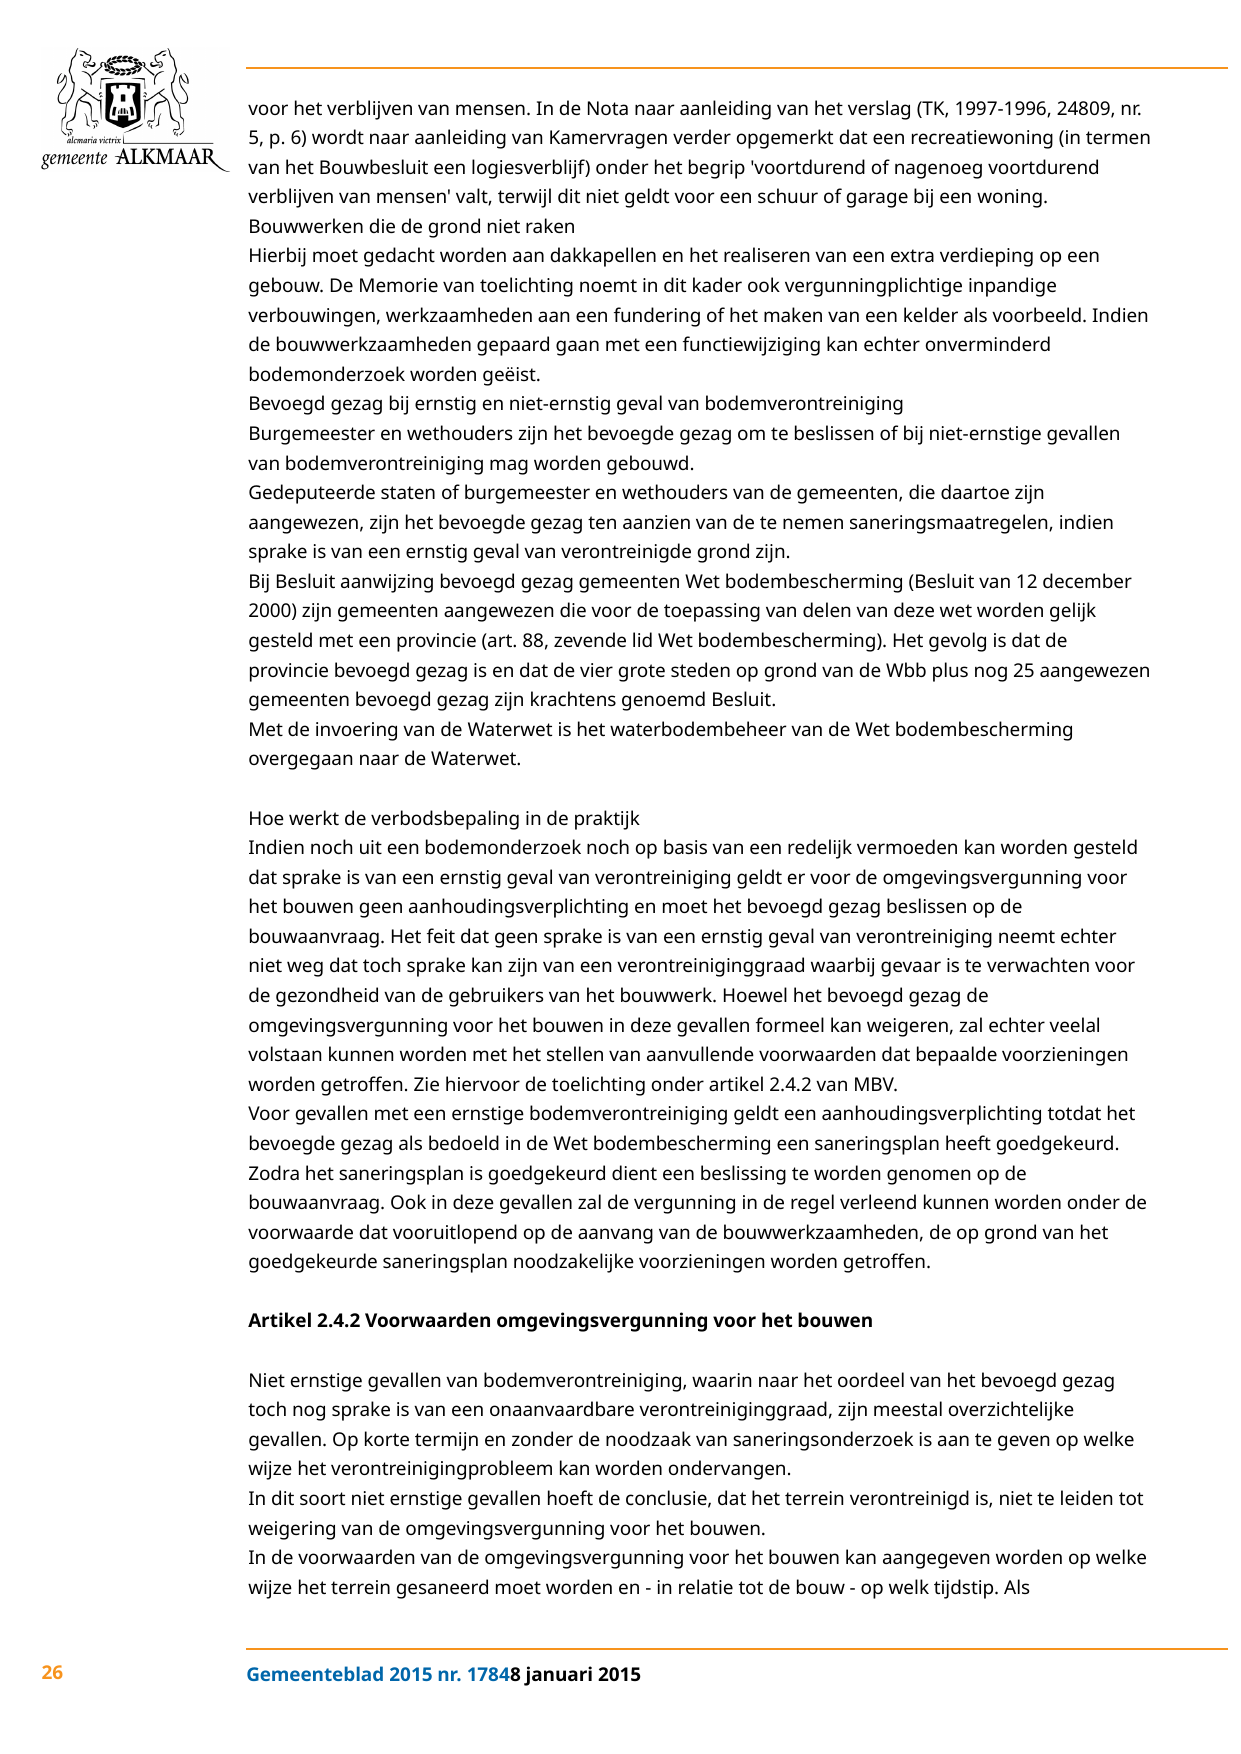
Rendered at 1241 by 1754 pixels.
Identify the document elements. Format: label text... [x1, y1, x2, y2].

text voor het verblijven van mensen. In de Nota naar aanleiding van het verslag (TK, 1997-1996, 24809, nr. 5, p. 6) wordt naar aanleiding van Kamervragen verder opgemerkt dat een recreatiewoning (in termen van het Bouwbesluit een logiesverblijf) onder het begrip 'voortdurend of nagenoeg voortdurend verblijven van mensen' valt, terwijl dit niet geldt voor een schuur of garage bij een woning. [248, 95, 1152, 209]
text In de voorwaarden van de omgevingsvergunning voor het bouwen kan aangegeven worden op welke wijze het terrein gesaneerd moet worden en - in relatie tot de bouw - op welk tijdstip. Als [248, 1544, 1152, 1600]
text Bouwwerken die de grond niet raken [248, 213, 1152, 239]
picture [41, 47, 231, 172]
text Voor gevallen met een ernstige bodemverontreiniging geldt een aanhoudingsverplichting totdat het bevoegde gezag als bedoeld in de Wet bodembescherming een saneringsplan heeft goedgekeurd. Zodra het saneringsplan is goedgekeurd dient een beslissing te worden genomen op de bouwaanvraag. Ook in deze gevallen zal de vergunning in de regel verleend kunnen worden onder de voorwaarde dat vooruitlopend op de aanvang van de bouwwerkzaamheden, de op grond van het goedgekeurde saneringsplan noodzakelijke voorzieningen worden getroffen. [248, 1101, 1152, 1274]
text Hierbij moet gedacht worden aan dakkapellen en het realiseren van een extra verdieping op een gebouw. De Memorie van toelichting noemt in dit kader ook vergunningplichtige inpandige verbouwingen, werkzaamheden aan een fundering of het maken van een kelder als voorbeeld. Indien de bouwwerkzaamheden gepaard gaan met een functiewijziging kan echter onverminderd bodemonderzoek worden geëist. [248, 243, 1152, 387]
text Artikel 2.4.2 Voorwaarden omgevingsvergunning voor het bouwen [248, 1308, 1152, 1333]
text In dit soort niet ernstige gevallen hoeft de conclusie, dat het terrein verontreinigd is, niet te leiden tot weigering van de omgevingsvergunning voor het bouwen. [248, 1485, 1152, 1541]
text Bevoegd gezag bij ernstig en niet-ernstig geval van bodemverontreiniging [248, 391, 1152, 416]
text Bij Besluit aanwijzing bevoegd gezag gemeenten Wet bodembescherming (Besluit van 12 december 2000) zijn gemeenten aangewezen die voor de toepassing van delen van deze wet worden gelijk gesteld met een provincie (art. 88, zevende lid Wet bodembescherming). Het gevolg is dat de provincie bevoegd gezag is en dat de vier grote steden op grond van de Wbb plus nog 25 aangewezen gemeenten bevoegd gezag zijn krachtens genoemd Besluit. [248, 568, 1152, 712]
text Burgemeester en wethouders zijn het bevoegde gezag om te beslissen of bij niet-ernstige gevallen van bodemverontreiniging mag worden gebouwd. [248, 420, 1152, 476]
text Indien noch uit een bodemonderzoek noch op basis van een redelijk vermoeden kan worden gesteld dat sprake is van een ernstig geval van verontreiniging geldt er voor de omgevingsvergunning voor het bouwen geen aanhoudingsverplichting en moet het bevoegd gezag beslissen op de bouwaanvraag. Het feit dat geen sprake is van een ernstig geval van verontreiniging neemt echter niet weg dat toch sprake kan zijn van een verontreiniginggraad waarbij gevaar is te verwachten voor de gezondheid van de gebruikers van het bouwwerk. Hoewel het bevoegd gezag de omgevingsvergunning voor het bouwen in deze gevallen formeel kan weigeren, zal echter veelal volstaan kunnen worden met het stellen van aanvullende voorwaarden dat bepaalde voorzieningen worden getroffen. Zie hiervoor de toelichting onder artikel 2.4.2 van MBV. [248, 834, 1152, 1097]
text Hoe werkt de verbodsbepaling in de praktijk [248, 805, 1152, 831]
text Gedeputeerde staten of burgemeester en wethouders van de gemeenten, die daartoe zijn aangewezen, zijn het bevoegde gezag ten aanzien van de te nemen saneringsmaatregelen, indien sprake is van een ernstig geval van verontreinigde grond zijn. [248, 479, 1152, 564]
text Met de invoering van de Waterwet is het waterbodembeheer van de Wet bodembescherming overgegaan naar de Waterwet. [248, 716, 1152, 771]
text Niet ernstige gevallen van bodemverontreiniging, waarin naar het oordeel van het bevoegd gezag toch nog sprake is van een onaanvaardbare verontreiniginggraad, zijn meestal overzichtelijke gevallen. Op korte termijn en zonder de noodzaak van saneringsonderzoek is aan te geven op welke wijze het verontreinigingprobleem kan worden ondervangen. [248, 1367, 1152, 1481]
